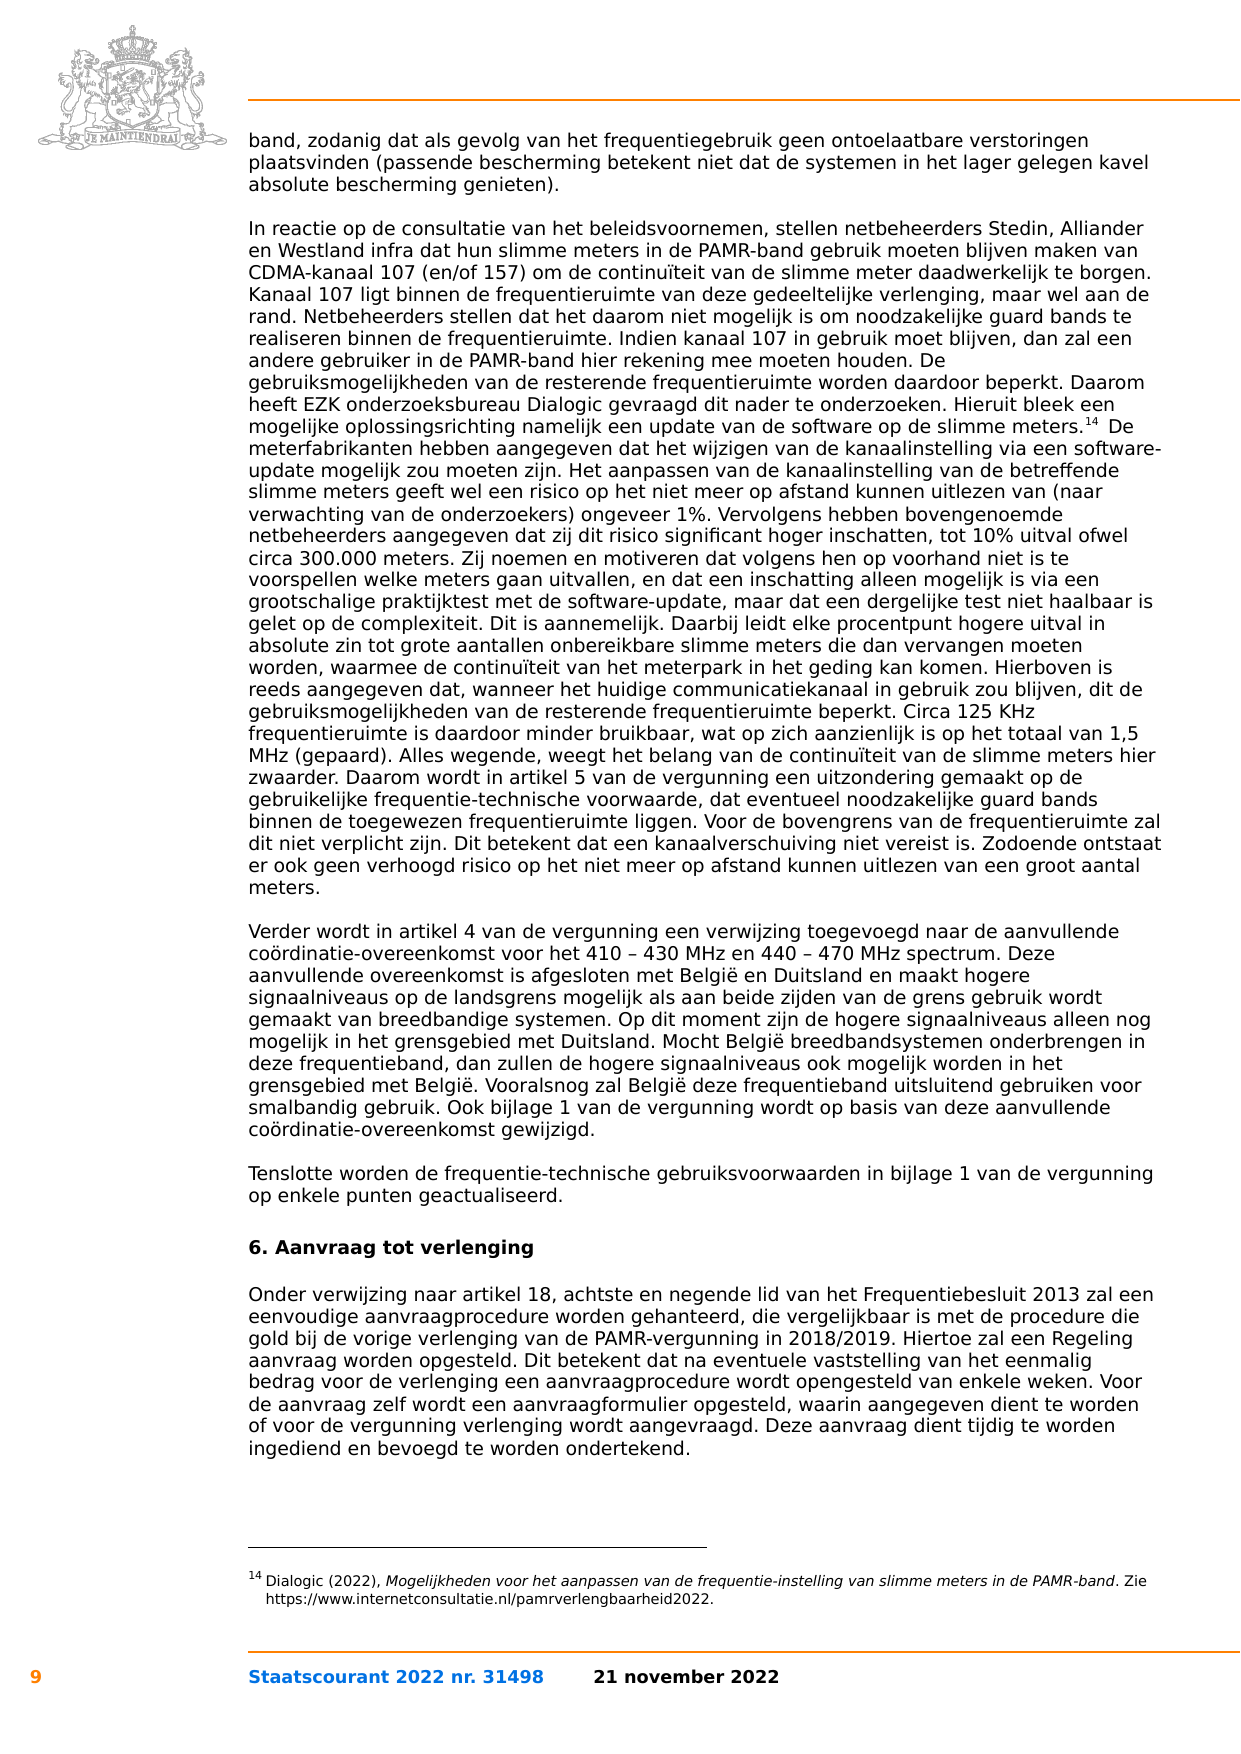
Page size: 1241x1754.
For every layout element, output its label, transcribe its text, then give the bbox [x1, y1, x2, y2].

text band, zodanig dat als gevolg van het frequentiegebruik geen ontoelaatbare verstoringen plaatsvinden (passende bescherming betekent niet dat de systemen in het lager gelegen kavel absolute bescherming genieten). [248, 130, 1163, 196]
subtitle 6. Aanvraag tot verlenging [248, 1237, 1163, 1258]
text Verder wordt in artikel 4 van de vergunning een verwijzing toegevoegd naar de aanvullende coördinatie-overeenkomst voor het 410 – 430 MHz en 440 – 470 MHz spectrum. Deze aanvullende overeenkomst is afgesloten met België en Duitsland en maakt hogere signaalniveaus op de landsgrens mogelijk als aan beide zijden van de grens gebruik wordt gemaakt van breedbandige systemen. Op dit moment zijn de hogere signaalniveaus alleen nog mogelijk in het grensgebied met Duitsland. Mocht België breedbandsystemen onderbrengen in deze frequentieband, dan zullen de hogere signaalniveaus ook mogelijk worden in het grensgebied met België. Vooralsnog zal België deze frequentieband uitsluitend gebruiken voor smalbandig gebruik. Ook bijlage 1 van de vergunning wordt op basis van deze aanvullende coördinatie-overeenkomst gewijzigd. [248, 921, 1163, 1141]
text In reactie op de consultatie van het beleidsvoornemen, stellen netbeheerders Stedin, Alliander en Westland infra dat hun slimme meters in de PAMR-band gebruik moeten blijven maken van CDMA-kanaal 107 (en/of 157) om de continuïteit van de slimme meter daadwerkelijk te borgen. Kanaal 107 ligt binnen de frequentieruimte van deze gedeeltelijke verlenging, maar wel aan de rand. Netbeheerders stellen dat het daarom niet mogelijk is om noodzakelijke guard bands te realiseren binnen de frequentieruimte. Indien kanaal 107 in gebruik moet blijven, dan zal een andere gebruiker in de PAMR-band hier rekening mee moeten houden. De gebruiksmogelijkheden van de resterende frequentieruimte worden daardoor beperkt. Daarom heeft EZK onderzoeksbureau Dialogic gevraagd dit nader te onderzoeken. Hieruit bleek een mogelijke oplossingsrichting namelijk een update van de software op de slimme meters. De meterfabrikanten hebben aangegeven dat het wijzigen van de kanaalinstelling via een software-update mogelijk zou moeten zijn. Het aanpassen van de kanaalinstelling van de betreffende slimme meters geeft wel een risico op het niet meer op afstand kunnen uitlezen van (naar verwachting van de onderzoekers) ongeveer 1%. Vervolgens hebben bovengenoemde netbeheerders aangegeven dat zij dit risico significant hoger inschatten, tot 10% uitval ofwel circa 300.000 meters. Zij noemen en motiveren dat volgens hen op voorhand niet is te voorspellen welke meters gaan uitvallen, en dat een inschatting alleen mogelijk is via een grootschalige praktijktest met de software-update, maar dat een dergelijke test niet haalbaar is gelet op de complexiteit. Dit is aannemelijk. Daarbij leidt elke procentpunt hogere uitval in absolute zin tot grote aantallen onbereikbare slimme meters die dan vervangen moeten worden, waarmee de continuïteit van het meterpark in het geding kan komen. Hierboven is reeds aangegeven dat, wanneer het huidige communicatiekanaal in gebruik zou blijven, dit de gebruiksmogelijkheden van de resterende frequentieruimte beperkt. Circa 125 KHz frequentieruimte is daardoor minder bruikbaar, wat op zich aanzienlijk is op het totaal van 1,5 MHz (gepaard). Alles wegende, weegt het belang van de continuïteit van de slimme meters hier zwaarder. Daarom wordt in artikel 5 van de vergunning een uitzondering gemaakt op de gebruikelijke frequentie-technische voorwaarde, dat eventueel noodzakelijke guard bands binnen de toegewezen frequentieruimte liggen. Voor de bovengrens van de frequentieruimte zal dit niet verplicht zijn. Dit betekent dat een kanaalverschuiving niet vereist is. Zodoende ontstaat er ook geen verhoogd risico op het niet meer op afstand kunnen uitlezen van een groot aantal meters. [248, 218, 1163, 899]
text Tenslotte worden de frequentie-technische gebruiksvoorwaarden in bijlage 1 van de vergunning op enkele punten geactualiseerd. [248, 1163, 1163, 1207]
text Dialogic (2022), Mogelijkheden voor het aanpassen van de frequentie-instelling van slimme meters in de PAMR-band. Zie https://www.internetconsultatie.nl/pamrverlengbaarheid2022. [248, 1569, 1163, 1608]
picture [38, 25, 227, 150]
text Onder verwijzing naar artikel 18, achtste en negende lid van het Frequentiebesluit 2013 zal een eenvoudige aanvraagprocedure worden gehanteerd, die vergelijkbaar is met de procedure die gold bij de vorige verlenging van de PAMR-vergunning in 2018/2019. Hiertoe zal een Regeling aanvraag worden opgesteld. Dit betekent dat na eventuele vaststelling van het eenmalig bedrag voor de verlenging een aanvraagprocedure wordt opengesteld van enkele weken. Voor de aanvraag zelf wordt een aanvraagformulier opgesteld, waarin aangegeven dient te worden of voor de vergunning verlenging wordt aangevraagd. Deze aanvraag dient tijdig te worden ingediend en bevoegd te worden ondertekend. [248, 1283, 1163, 1459]
